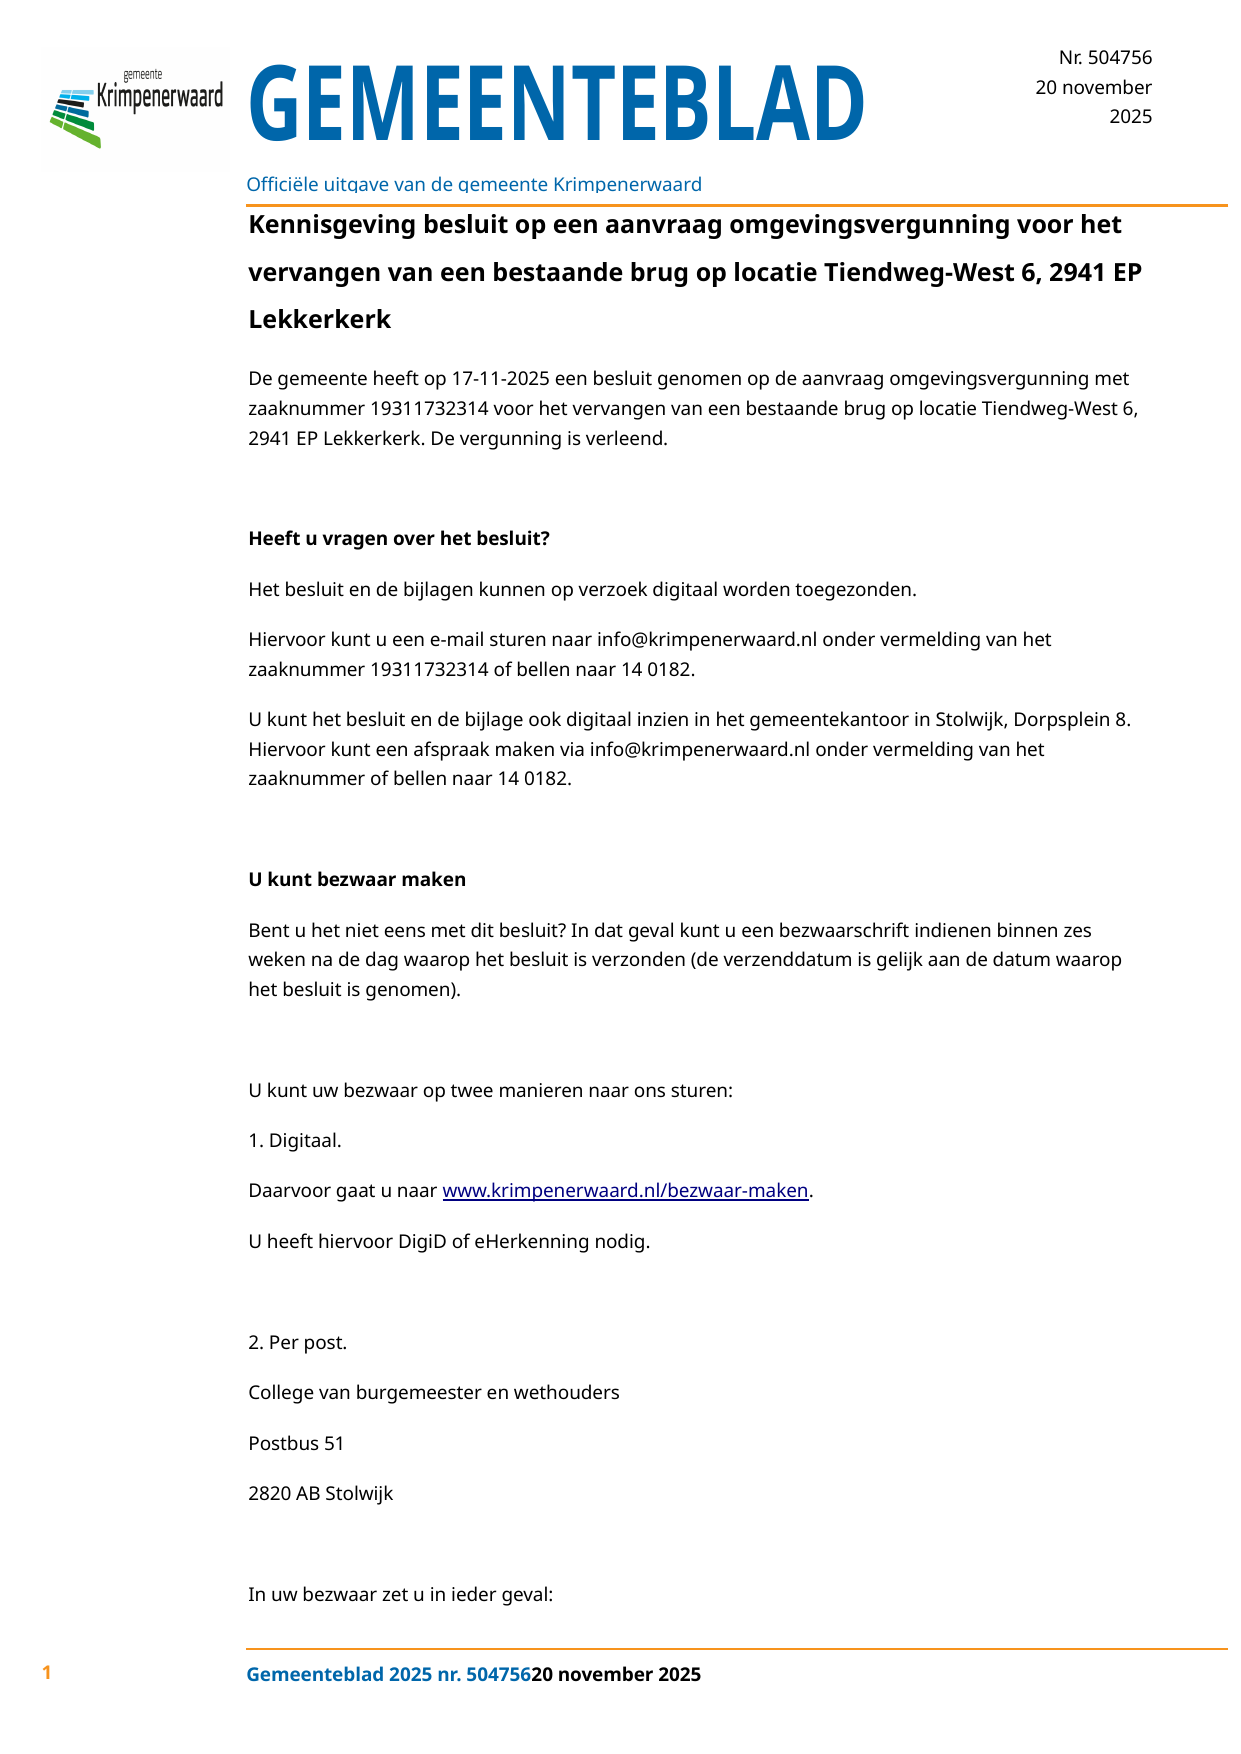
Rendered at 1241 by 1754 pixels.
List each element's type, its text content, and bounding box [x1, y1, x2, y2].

text Bent u het niet eens met dit besluit? In dat geval kunt u een bezwaarschrift indienen binnen zes weken na de dag waarop het besluit is verzonden (de verzenddatum is gelijk aan de datum waarop het besluit is genomen). [248, 917, 1152, 1002]
text U kunt bezwaar maken [248, 866, 1152, 892]
text De gemeente heeft op 17-11-2025 een besluit genomen op de aanvraag omgevingsvergunning met zaaknummer 19311732314 voor het vervangen van een bestaande brug op locatie Tiendweg-West 6, 2941 EP Lekkerkerk. De vergunning is verleend. [248, 366, 1152, 450]
text College van burgemeester en wethouders [248, 1379, 1152, 1405]
picture [41, 47, 231, 172]
text Daarvoor gaat u naar www.krimpenerwaard.nl/bezwaar-maken. [248, 1178, 1152, 1203]
text In uw bezwaar zet u in ieder geval: [248, 1581, 1152, 1607]
text U kunt het besluit en de bijlage ook digitaal inzien in het gemeentekantoor in Stolwijk, Dorpsplein 8. Hiervoor kunt een afspraak maken via info@krimpenerwaard.nl onder vermelding van het zaaknummer of bellen naar 14 0182. [248, 706, 1152, 791]
text Het besluit en de bijlagen kunnen op verzoek digitaal worden toegezonden. [248, 576, 1152, 602]
text Hiervoor kunt u een e-mail sturen naar info@krimpenerwaard.nl onder vermelding van het zaaknummer 19311732314 of bellen naar 14 0182. [248, 626, 1152, 682]
text 2820 AB Stolwijk [248, 1480, 1152, 1506]
text Kennisgeving besluit op een aanvraag omgevingsvergunning voor het vervangen van een bestaande brug op locatie Tiendweg-West 6, 2941 EP Lekkerkerk [248, 207, 1152, 336]
text U kunt uw bezwaar op twee manieren naar ons sturen: [248, 1077, 1152, 1102]
text Heeft u vragen over het besluit? [248, 526, 1152, 551]
text Postbus 51 [248, 1430, 1152, 1455]
text 1. Digitaal. [248, 1127, 1152, 1153]
text U heeft hiervoor DigiD of eHerkenning nodig. [248, 1228, 1152, 1254]
text 2. Per post. [248, 1329, 1152, 1354]
